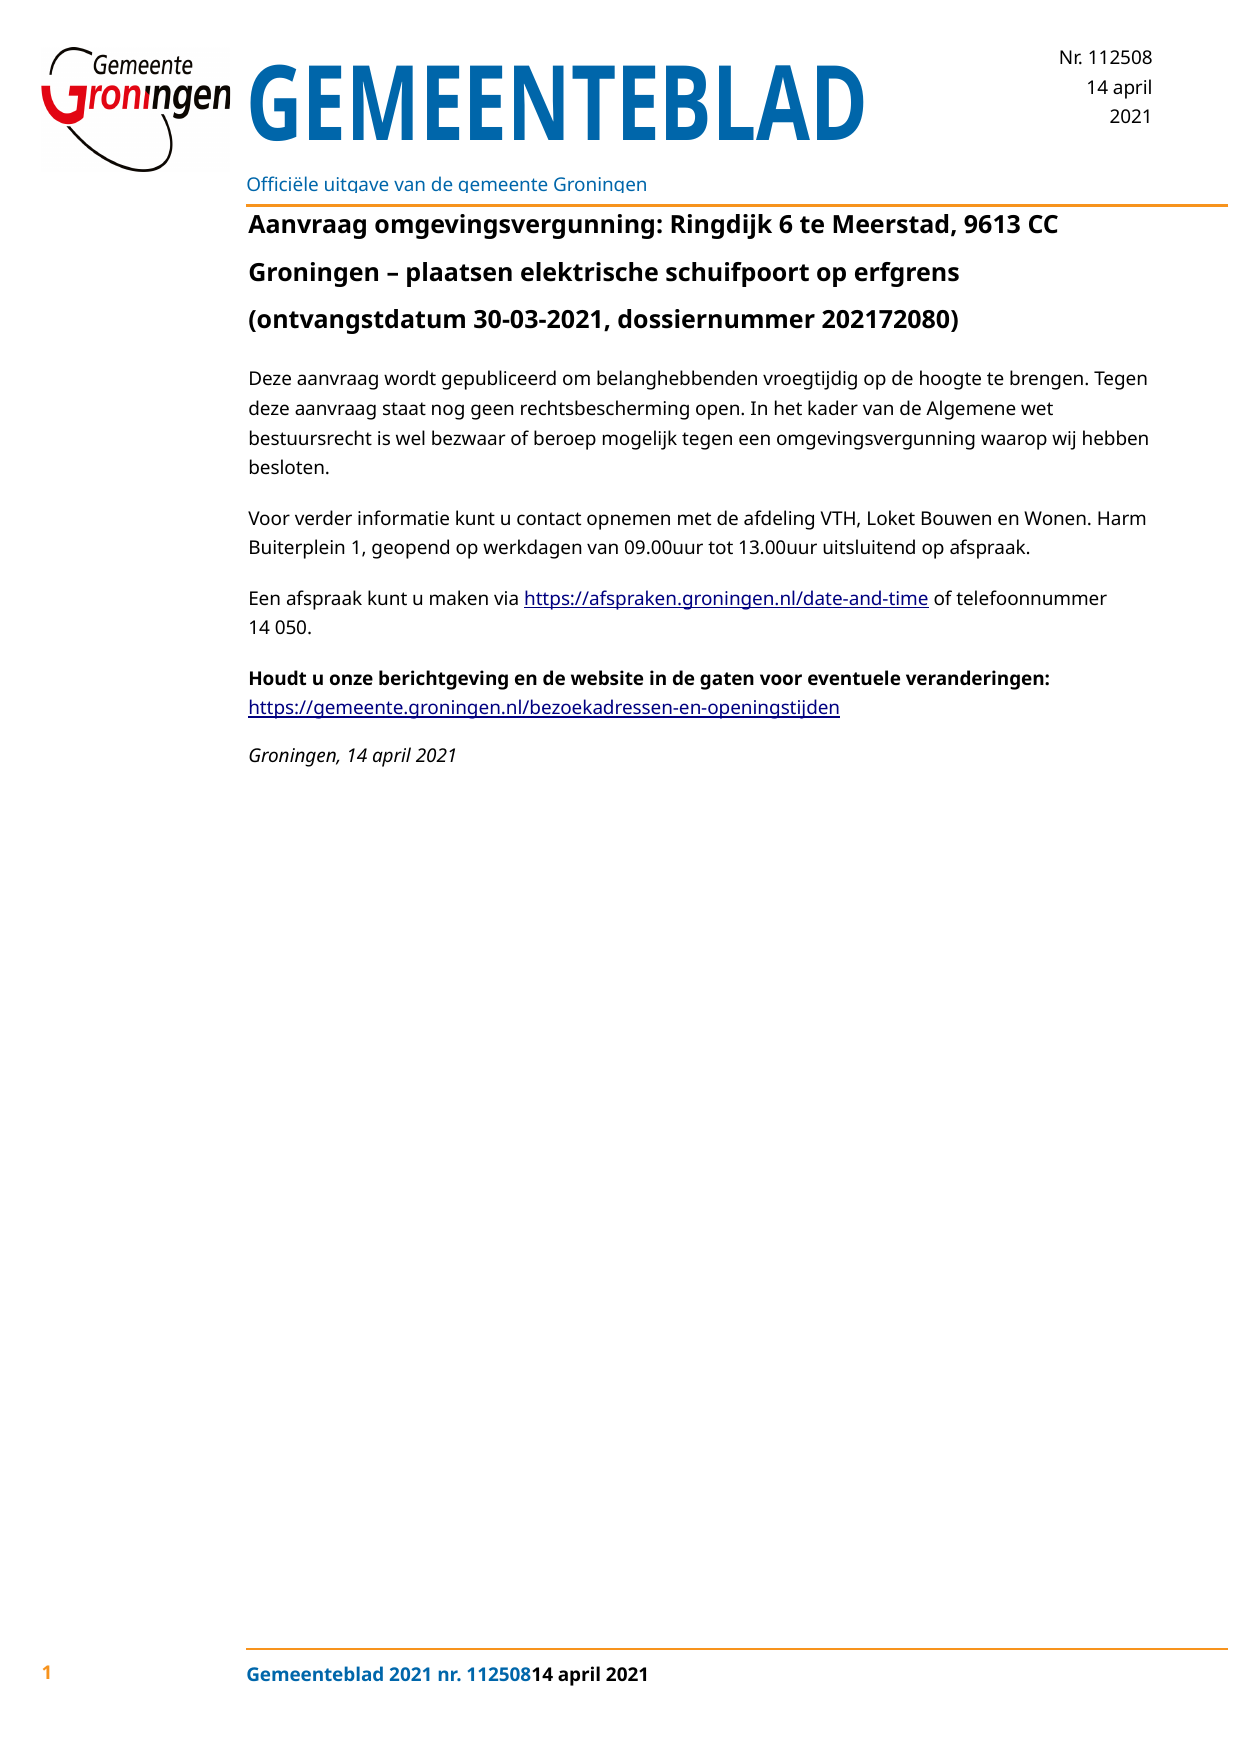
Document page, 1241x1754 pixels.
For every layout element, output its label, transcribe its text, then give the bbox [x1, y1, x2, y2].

text Houdt u onze berichtgeving en de website in de gaten voor eventuele veranderingen: https://gemeente.groningen.nl/bezoekadressen-en-openingstijden [248, 665, 1152, 720]
text Een afspraak kunt u maken via https://afspraken.groningen.nl/date-and-time of telefoonnummer 14 050. [248, 585, 1152, 640]
text Aanvraag omgevingsvergunning: Ringdijk 6 te Meerstad, 9613 CC Groningen – plaatsen elektrische schuifpoort op erfgrens (ontvangstdatum 30-03-2021, dossiernummer 202172080) [248, 207, 1152, 336]
text Deze aanvraag wordt gepubliceerd om belanghebbenden vroegtijdig op de hoogte te brengen. Tegen deze aanvraag staat nog geen rechtsbescherming open. In het kader van de Algemene wet bestuursrecht is wel bezwaar of beroep mogelijk tegen een omgevingsvergunning waarop wij hebben besloten. [248, 366, 1152, 480]
picture [41, 47, 231, 172]
text Groningen, 14 april 2021 [248, 742, 1152, 768]
text Voor verder informatie kunt u contact opnemen met de afdeling VTH, Loket Bouwen en Wonen. Harm Buiterplein 1, geopend op werkdagen van 09.00uur tot 13.00uur uitsluitend op afspraak. [248, 505, 1152, 560]
